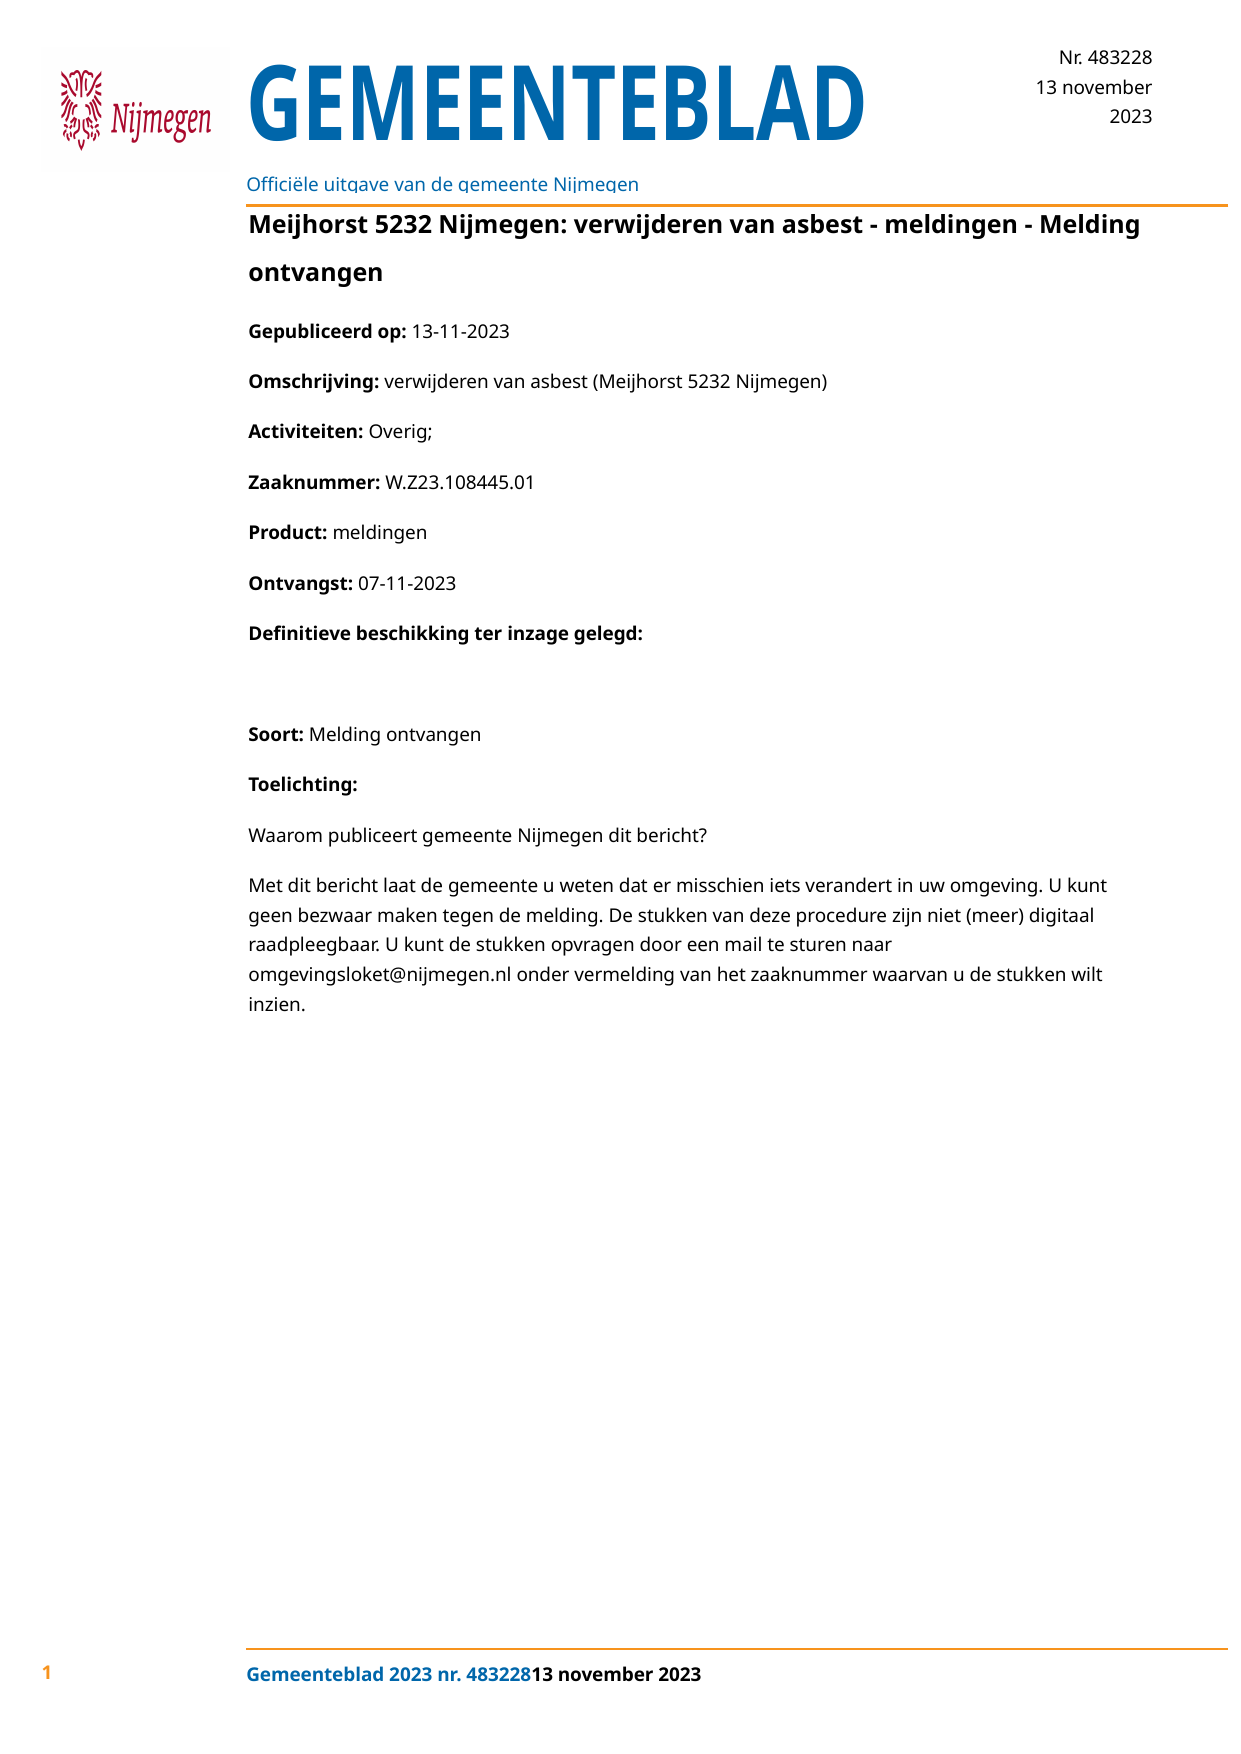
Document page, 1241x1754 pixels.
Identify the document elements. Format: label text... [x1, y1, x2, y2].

text Soort: Melding ontvangen [248, 721, 1152, 747]
text Zaaknummer: W.Z23.108445.01 [248, 469, 1152, 495]
text Waarom publiceert gemeente Nijmegen dit bericht? [248, 822, 1152, 848]
text Met dit bericht laat de gemeente u weten dat er misschien iets verandert in uw omgeving. U kunt geen bezwaar maken tegen de melding. De stukken van deze procedure zijn niet (meer) digitaal raadpleegbaar. U kunt de stukken opvragen door een mail te sturen naar omgevingsloket@nijmegen.nl onder vermelding van het zaaknummer waarvan u de stukken wilt inzien. [248, 872, 1152, 1017]
text Ontvangst: 07-11-2023 [248, 570, 1152, 596]
text Omschrijving: verwijderen van asbest (Meijhorst 5232 Nijmegen) [248, 368, 1152, 394]
text Product: meldingen [248, 519, 1152, 545]
text Gepubliceerd op: 13-11-2023 [248, 318, 1152, 344]
text Definitieve beschikking ter inzage gelegd: [248, 620, 1152, 646]
picture [41, 47, 231, 172]
text Meijhorst 5232 Nijmegen: verwijderen van asbest - meldingen - Melding ontvangen [248, 207, 1152, 288]
text Toelichting: [248, 772, 1152, 797]
text Activiteiten: Overig; [248, 419, 1152, 444]
